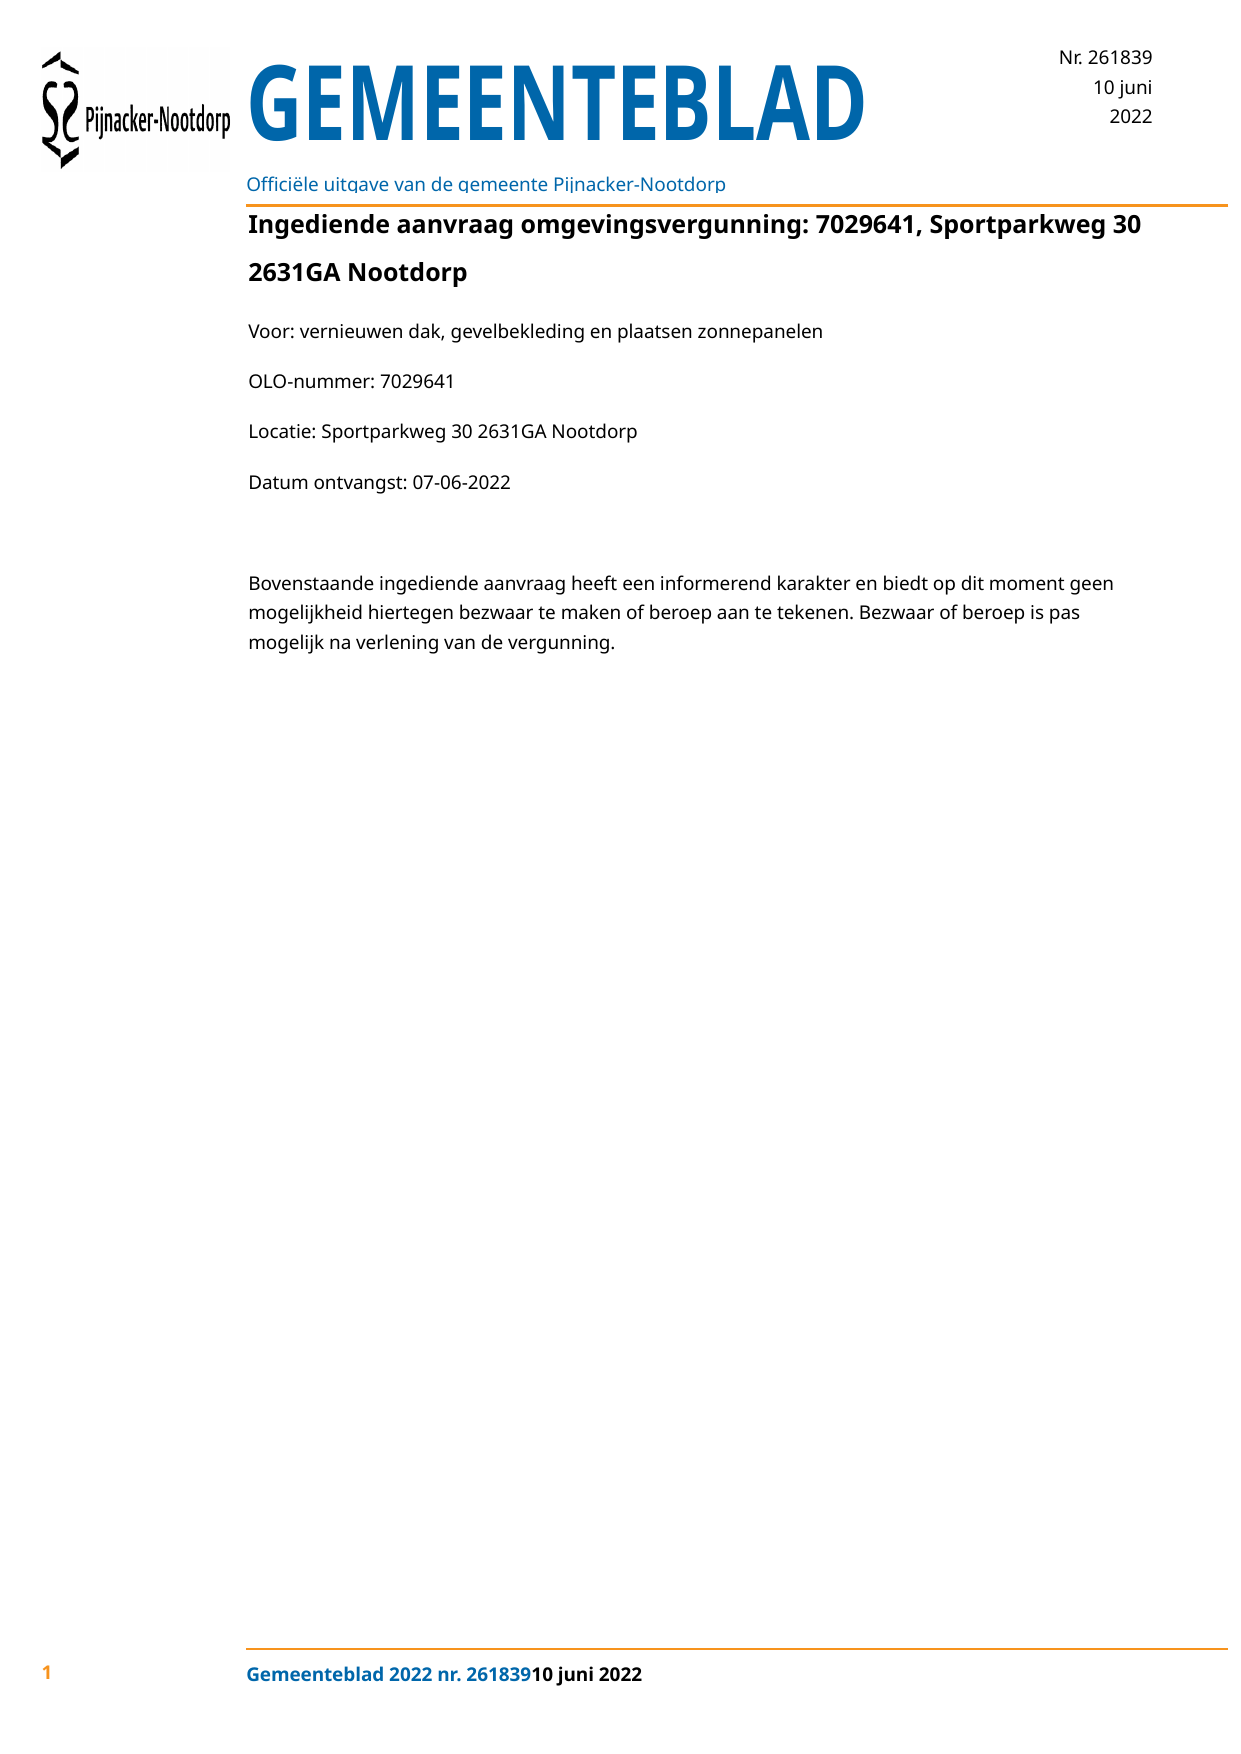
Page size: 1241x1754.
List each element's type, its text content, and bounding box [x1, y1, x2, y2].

text Datum ontvangst: 07-06-2022 [248, 469, 1152, 495]
text Locatie: Sportparkweg 30 2631GA Nootdorp [248, 419, 1152, 444]
text OLO-nummer: 7029641 [248, 368, 1152, 394]
picture [41, 47, 231, 172]
text Voor: vernieuwen dak, gevelbekleding en plaatsen zonnepanelen [248, 318, 1152, 344]
text Ingediende aanvraag omgevingsvergunning: 7029641, Sportparkweg 30 2631GA Nootdorp [248, 207, 1152, 288]
text Bovenstaande ingediende aanvraag heeft een informerend karakter en biedt op dit moment geen mogelijkheid hiertegen bezwaar te maken of beroep aan te tekenen. Bezwaar of beroep is pas mogelijk na verlening van de vergunning. [248, 570, 1152, 655]
